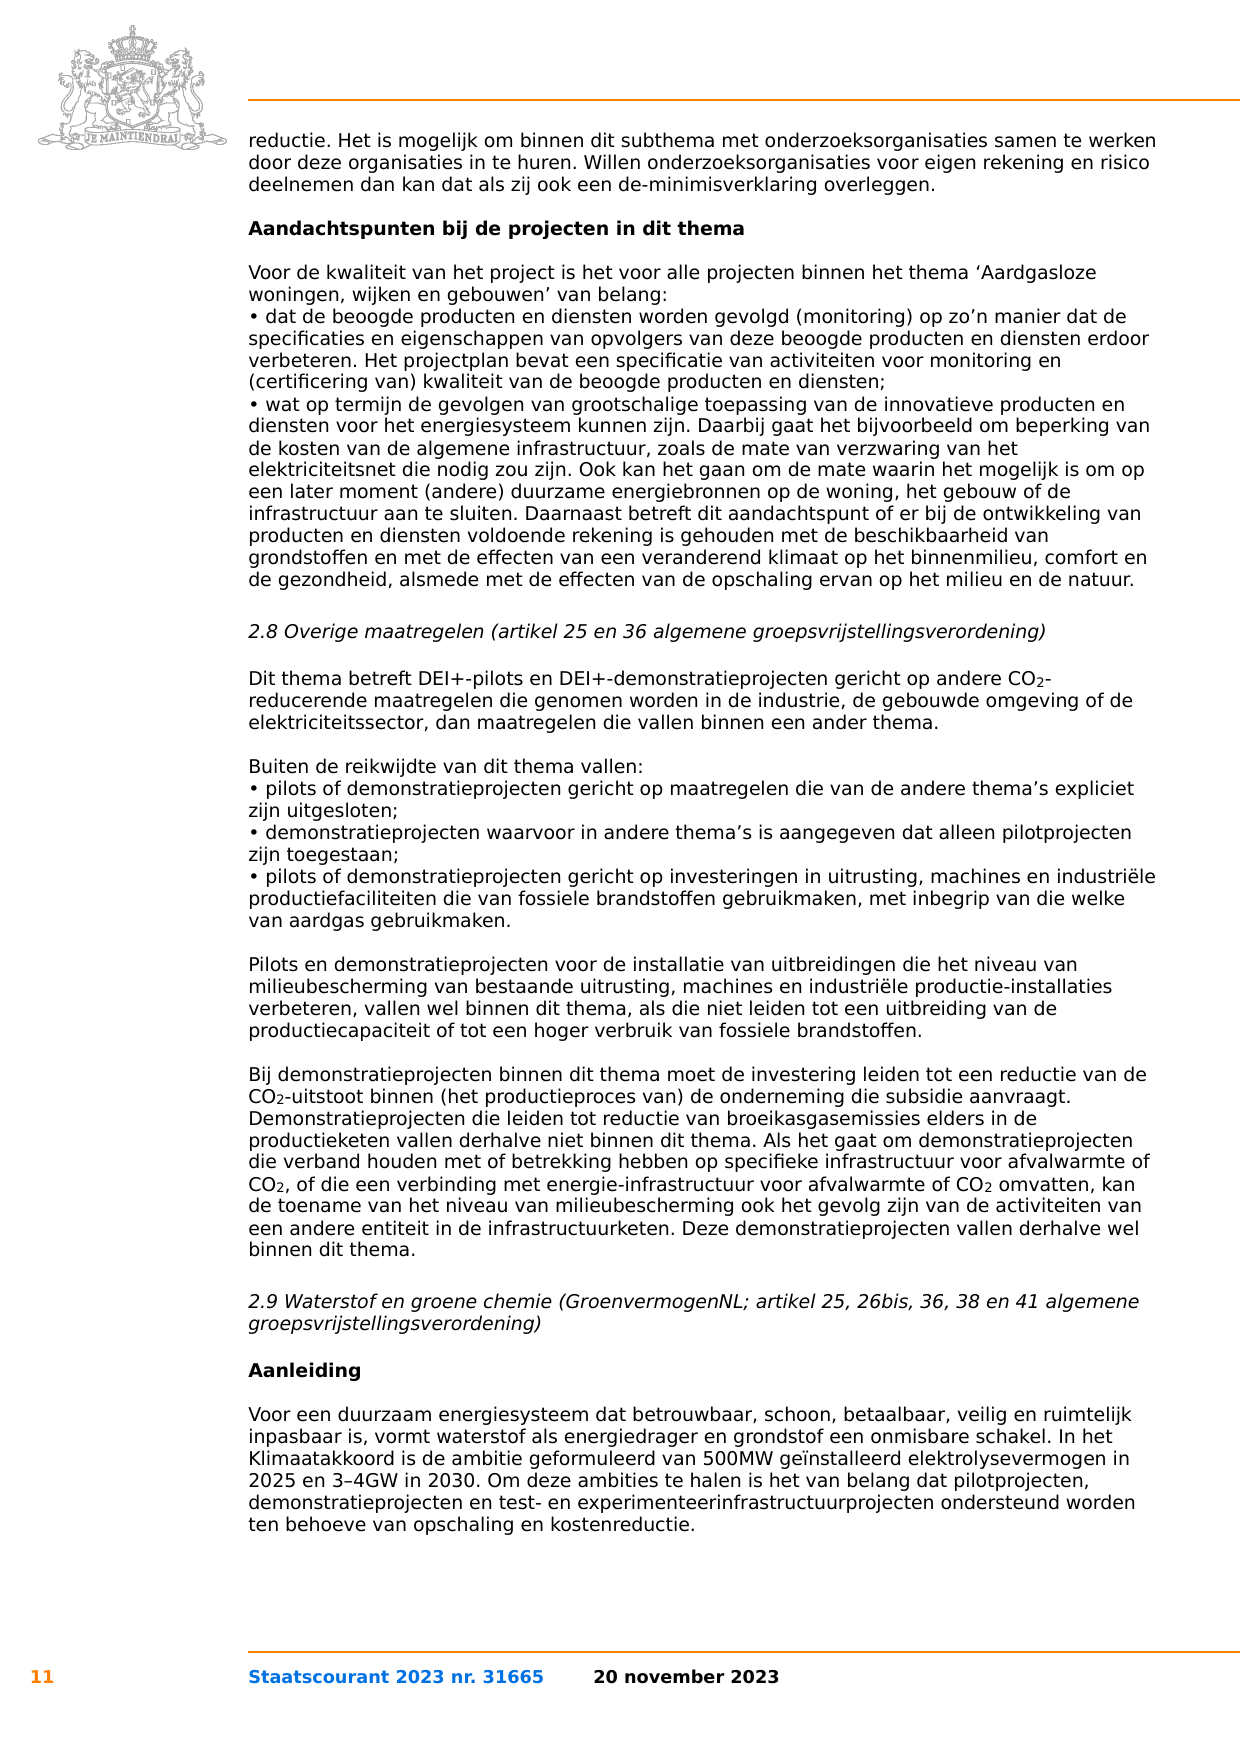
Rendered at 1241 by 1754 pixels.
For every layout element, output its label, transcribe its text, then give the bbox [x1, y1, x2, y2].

subtitle 2.8 Overige maatregelen (artikel 25 en 36 algemene groepsvrijstellingsverordening) [248, 621, 1163, 643]
subtitle Aandachtspunten bij de projecten in dit thema [248, 218, 1163, 240]
subtitle 2.9 Waterstof en groene chemie (GroenvermogenNL; artikel 25, 26bis, 36, 38 en 41 algemene groepsvrijstellingsverordening) [248, 1291, 1163, 1335]
text Pilots en demonstratieprojecten voor de installatie van uitbreidingen die het niveau van milieubescherming van bestaande uitrusting, machines en industriële productie-installaties verbeteren, vallen wel binnen dit thema, als die niet leiden tot een uitbreiding van de productiecapaciteit of tot een hoger verbruik van fossiele brandstoffen. [248, 954, 1163, 1042]
text • dat de beoogde producten en diensten worden gevolgd (monitoring) op zo’n manier dat de specificaties en eigenschappen van opvolgers van deze beoogde producten en diensten erdoor verbeteren. Het projectplan bevat een specificatie van activiteiten voor monitoring en (certificering van) kwaliteit van de beoogde producten en diensten; [248, 306, 1163, 393]
text Buiten de reikwijdte van dit thema vallen: [248, 756, 1163, 778]
text • wat op termijn de gevolgen van grootschalige toepassing van de innovatieve producten en diensten voor het energiesysteem kunnen zijn. Daarbij gaat het bijvoorbeeld om beperking van de kosten van de algemene infrastructuur, zoals de mate van verzwaring van het elektriciteitsnet die nodig zou zijn. Ook kan het gaan om de mate waarin het mogelijk is om op een later moment (andere) duurzame energiebronnen op de woning, het gebouw of de infrastructuur aan te sluiten. Daarnaast betreft dit aandachtspunt of er bij de ontwikkeling van producten en diensten voldoende rekening is gehouden met de beschikbaarheid van grondstoffen en met de effecten van een veranderend klimaat op het binnenmilieu, comfort en de gezondheid, alsmede met de effecten van de opschaling ervan op het milieu en de natuur. [248, 393, 1163, 591]
text reductie. Het is mogelijk om binnen dit subthema met onderzoeksorganisaties samen te werken door deze organisaties in te huren. Willen onderzoeksorganisaties voor eigen rekening en risico deelnemen dan kan dat als zij ook een de-minimisverklaring overleggen. [248, 130, 1163, 196]
text • pilots of demonstratieprojecten gericht op investeringen in uitrusting, machines en industriële productiefaciliteiten die van fossiele brandstoffen gebruikmaken, met inbegrip van die welke van aardgas gebruikmaken. [248, 866, 1163, 932]
text • pilots of demonstratieprojecten gericht op maatregelen die van de andere thema’s expliciet zijn uitgesloten; [248, 778, 1163, 822]
text Dit thema betreft DEI+-pilots en DEI+-demonstratieprojecten gericht op andere CO2-reducerende maatregelen die genomen worden in de industrie, de gebouwde omgeving of de elektriciteitssector, dan maatregelen die vallen binnen een ander thema. [248, 668, 1163, 734]
text Bij demonstratieprojecten binnen dit thema moet de investering leiden tot een reductie van de CO2-uitstoot binnen (het productieproces van) de onderneming die subsidie aanvraagt. Demonstratieprojecten die leiden tot reductie van broeikasgasemissies elders in de productieketen vallen derhalve niet binnen dit thema. Als het gaat om demonstratieprojecten die verband houden met of betrekking hebben op specifieke infrastructuur voor afvalwarmte of CO2, of die een verbinding met energie-infrastructuur voor afvalwarmte of CO2 omvatten, kan de toename van het niveau van milieubescherming ook het gevolg zijn van de activiteiten van een andere entiteit in de infrastructuurketen. Deze demonstratieprojecten vallen derhalve wel binnen dit thema. [248, 1063, 1163, 1261]
text Voor de kwaliteit van het project is het voor alle projecten binnen het thema ‘Aardgasloze woningen, wijken en gebouwen’ van belang: [248, 262, 1163, 306]
text • demonstratieprojecten waarvoor in andere thema’s is aangegeven dat alleen pilotprojecten zijn toegestaan; [248, 822, 1163, 866]
picture [38, 25, 227, 150]
subtitle Aanleiding [248, 1360, 1163, 1382]
text Voor een duurzaam energiesysteem dat betrouwbaar, schoon, betaalbaar, veilig en ruimtelijk inpasbaar is, vormt waterstof als energiedrager en grondstof een onmisbare schakel. In het Klimaatakkoord is de ambitie geformuleerd van 500MW geïnstalleerd elektrolysevermogen in 2025 en 3–4GW in 2030. Om deze ambities te halen is het van belang dat pilotprojecten, demonstratieprojecten en test- en experimenteerinfrastructuurprojecten ondersteund worden ten behoeve van opschaling en kostenreductie. [248, 1404, 1163, 1536]
